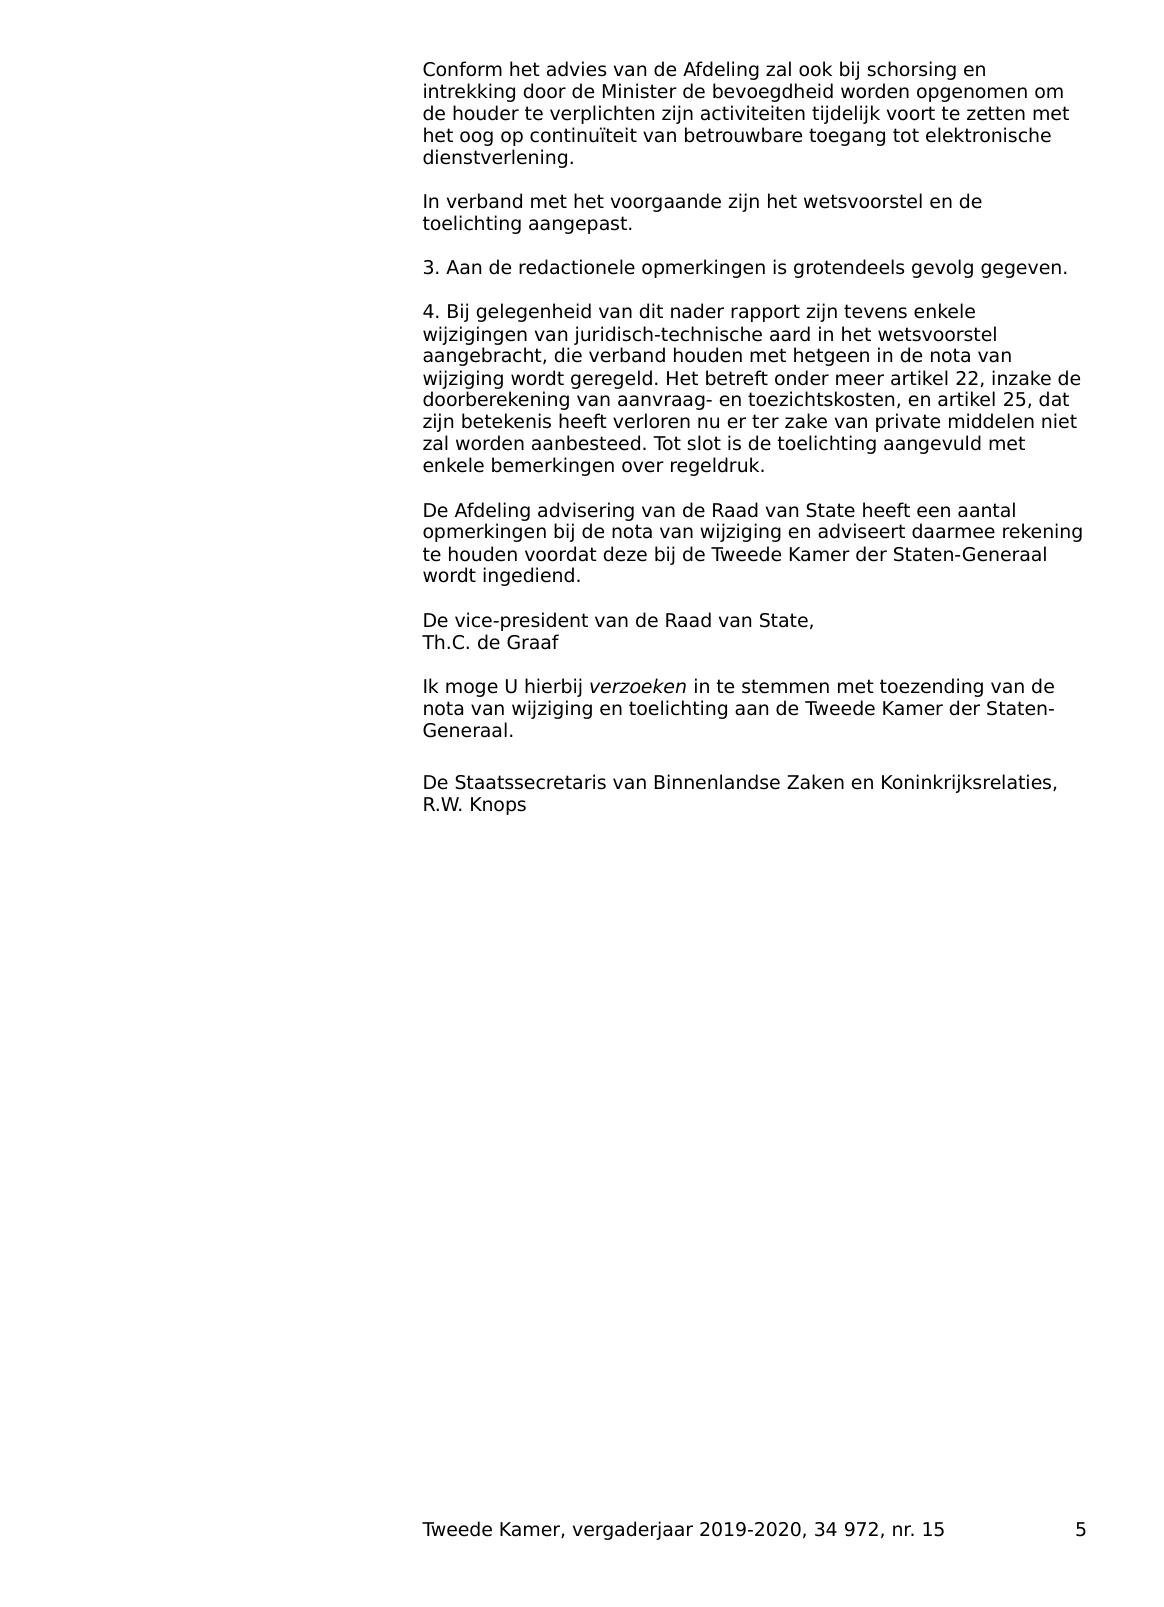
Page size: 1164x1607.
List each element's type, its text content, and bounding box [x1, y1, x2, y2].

text Th.C. de Graaf [422, 632, 1087, 653]
text 4. Bij gelegenheid van dit nader rapport zijn tevens enkele wijzigingen van juridisch-technische aard in het wetsvoorstel aangebracht, die verband houden met hetgeen in de nota van wijziging wordt geregeld. Het betreft onder meer artikel 22, inzake de doorberekening van aanvraag- en toezichtskosten, en artikel 25, dat zijn betekenis heeft verloren nu er ter zake van private middelen niet zal worden aanbesteed. Tot slot is de toelichting aangevuld met enkele bemerkingen over regeldruk. [422, 301, 1087, 477]
text Conform het advies van de Afdeling zal ook bij schorsing en intrekking door de Minister de bevoegdheid worden opgenomen om de houder te verplichten zijn activiteiten tijdelijk voort te zetten met het oog op continuïteit van betrouwbare toegang tot elektronische dienstverlening. [422, 59, 1087, 169]
text In verband met het voorgaande zijn het wetsvoorstel en de toelichting aangepast. [422, 191, 1087, 235]
text De Staatssecretaris van Binnenlandse Zaken en Koninkrijksrelaties, R.W. Knops [422, 772, 1087, 816]
text De vice-president van de Raad van State, [422, 609, 1087, 632]
text De Afdeling advisering van de Raad van State heeft een aantal opmerkingen bij de nota van wijziging en adviseert daarmee rekening te houden voordat deze bij de Tweede Kamer der Staten-Generaal wordt ingediend. [422, 499, 1087, 587]
text Ik moge U hierbij verzoeken in te stemmen met toezending van de nota van wijziging en toelichting aan de Tweede Kamer der Staten-Generaal. [422, 676, 1087, 742]
text 3. Aan de redactionele opmerkingen is grotendeels gevolg gegeven. [422, 257, 1087, 279]
